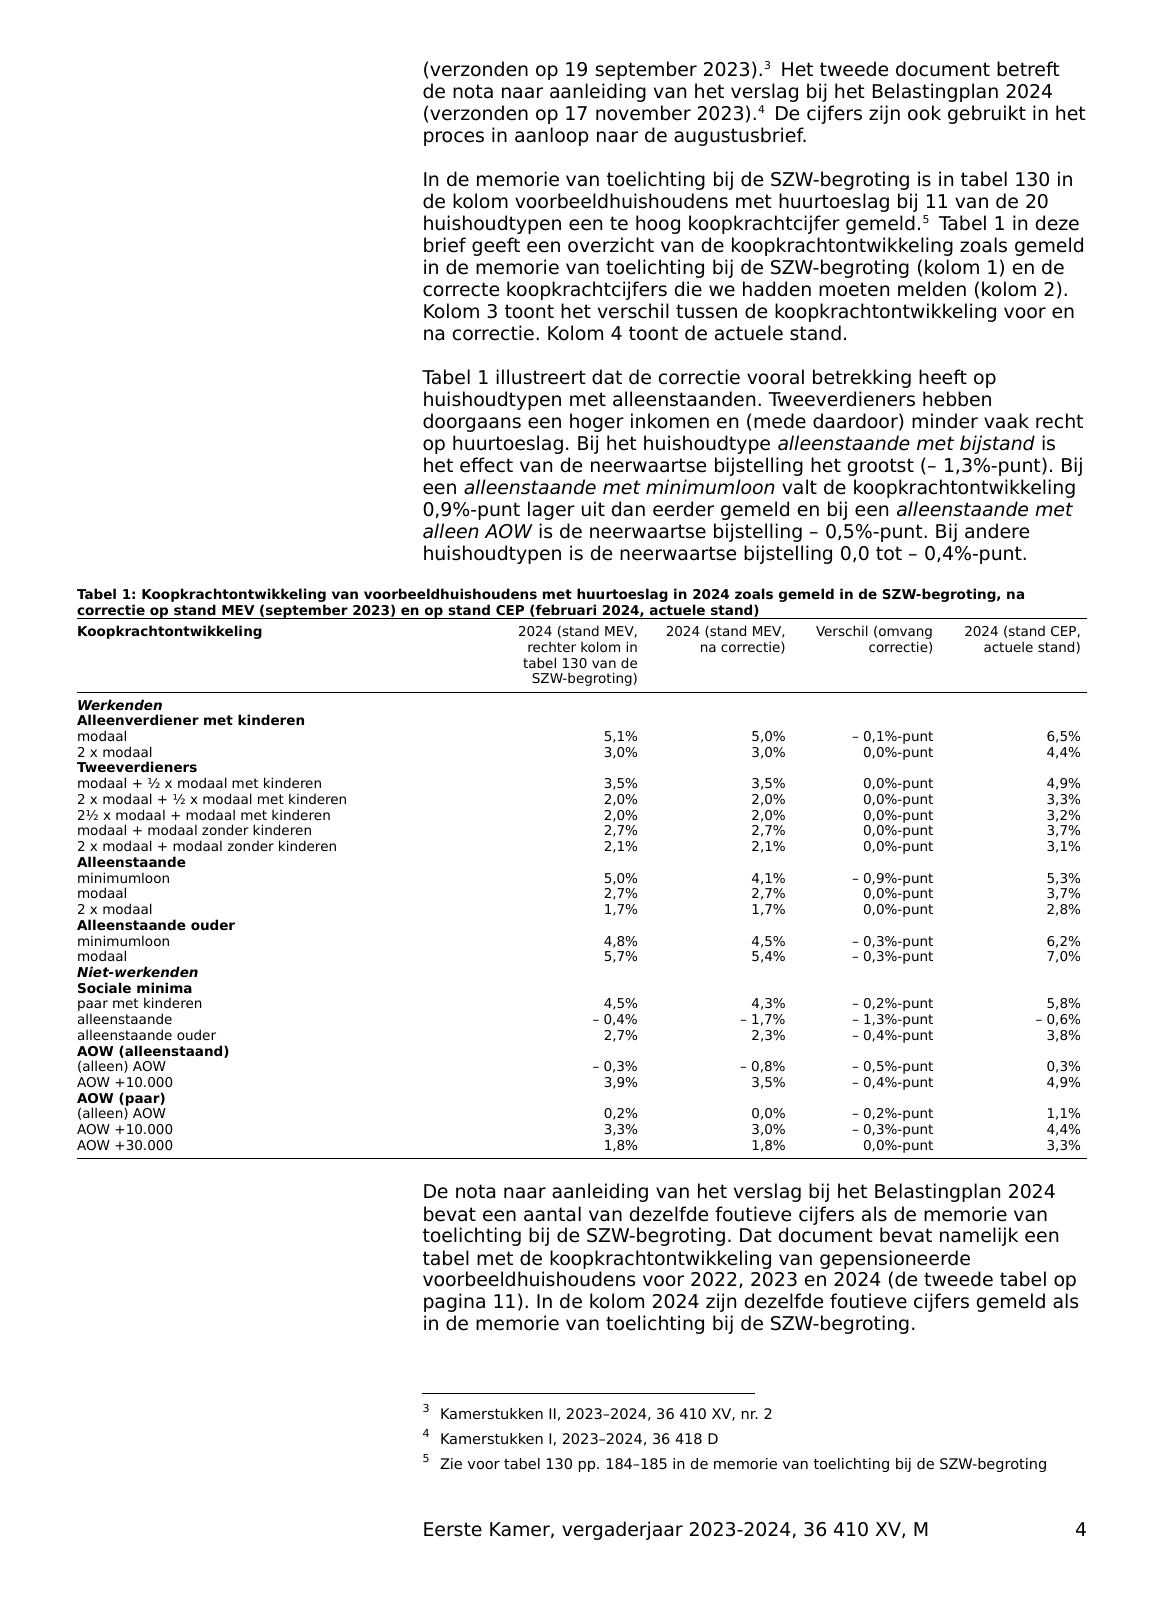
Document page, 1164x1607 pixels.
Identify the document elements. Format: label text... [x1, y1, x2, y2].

table_cell [644, 918, 791, 933]
table_cell 2½ x modaal + modaal met kinderen [77, 808, 496, 823]
table_cell 5,0% [496, 870, 644, 886]
table_cell 2 x modaal + modaal zonder kinderen [77, 839, 496, 855]
table_cell [791, 855, 939, 870]
table_cell 1,7% [496, 902, 644, 918]
text De nota naar aanleiding van het verslag bij het Belastingplan 2024 bevat een aantal van dezelfde foutieve cijfers als de memorie van toelichting bij de SZW-begroting. Dat document bevat namelijk een tabel met de koopkrachtontwikkeling van gepensioneerde voorbeeldhuishoudens voor 2022, 2023 en 2024 (de tweede tabel op pagina 11). In de kolom 2024 zijn dezelfde foutieve cijfers gemeld als in de memorie van toelichting bij de SZW-begroting. [422, 1181, 1087, 1335]
table_cell (alleen) AOW [77, 1059, 496, 1075]
table_cell [791, 713, 939, 729]
table_cell 4,5% [644, 933, 791, 949]
table_cell 0,0%-punt [791, 745, 939, 760]
table_cell 2,7% [496, 1028, 644, 1043]
table_cell 3,3% [496, 1122, 644, 1138]
table_cell [496, 760, 644, 776]
table_cell – 0,4% [496, 1012, 644, 1028]
table_cell [939, 713, 1087, 729]
table_cell 2024 (stand MEV, rechter kolom in tabel 130 van de SZW-begroting) [496, 619, 644, 692]
table_cell paar met kinderen [77, 996, 496, 1012]
table_cell modaal [77, 729, 496, 744]
table_cell 3,0% [644, 745, 791, 760]
table_cell Alleenverdiener met kinderen [77, 713, 496, 729]
table_cell alleenstaande ouder [77, 1028, 496, 1043]
table_cell 3,3% [939, 1138, 1087, 1158]
table_cell – 0,2%-punt [791, 1106, 939, 1122]
table_cell 3,1% [939, 839, 1087, 855]
table_cell 2024 (stand CEP, actuele stand) [939, 619, 1087, 692]
table_cell – 0,3%-punt [791, 1122, 939, 1138]
table_cell [644, 981, 791, 996]
table_cell 2,7% [644, 823, 791, 839]
text (verzonden op 19 september 2023). Het tweede document betreft de nota naar aanleiding van het verslag bij het Belastingplan 2024 (verzonden op 17 november 2023). De cijfers zijn ook gebruikt in het proces in aanloop naar de augustusbrief. [422, 59, 1087, 147]
table_cell minimumloon [77, 870, 496, 886]
table_cell [496, 693, 644, 713]
table_cell [791, 1091, 939, 1106]
table_cell 0,0%-punt [791, 839, 939, 855]
table_cell [791, 965, 939, 981]
table_cell 5,8% [939, 996, 1087, 1012]
table_cell 0,0% [644, 1106, 791, 1122]
text In de memorie van toelichting bij de SZW-begroting is in tabel 130 in de kolom voorbeeldhuishoudens met huurtoeslag bij 11 van de 20 huishoudtypen een te hoog koopkrachtcijfer gemeld. Tabel 1 in deze brief geeft een overzicht van de koopkrachtontwikkeling zoals gemeld in de memorie van toelichting bij de SZW-begroting (kolom 1) en de correcte koopkrachtcijfers die we hadden moeten melden (kolom 2). Kolom 3 toont het verschil tussen de koopkrachtontwikkeling voor en na correctie. Kolom 4 toont de actuele stand. [422, 169, 1087, 345]
table_cell AOW (paar) [77, 1091, 496, 1106]
table_cell 2 x modaal + ½ x modaal met kinderen [77, 792, 496, 807]
text Kamerstukken II, 2023–2024, 36 410 XV, nr. 2 [422, 1402, 1087, 1424]
table_cell [644, 1091, 791, 1106]
table_cell 4,5% [496, 996, 644, 1012]
table_cell [644, 760, 791, 776]
table_cell [496, 1091, 644, 1106]
table_cell [791, 1044, 939, 1059]
table_cell [496, 855, 644, 870]
table_cell Sociale minima [77, 981, 496, 996]
table_cell 2,0% [644, 808, 791, 823]
table_cell – 0,6% [939, 1012, 1087, 1028]
table_cell 4,9% [939, 1075, 1087, 1091]
table_header Tabel 1: Koopkrachtontwikkeling van voorbeeldhuishoudens met huurtoeslag in 2024 zoals gemeld in de SZW-begroting, na correctie op stand MEV (september 2023) en op stand CEP (februari 2024, actuele stand) [77, 587, 1087, 618]
table_cell – 0,5%-punt [791, 1059, 939, 1075]
table_cell – 0,1%-punt [791, 729, 939, 744]
table_cell – 0,9%-punt [791, 870, 939, 886]
table_cell [644, 965, 791, 981]
table_cell [791, 918, 939, 933]
table_cell 4,9% [939, 776, 1087, 792]
table_cell – 0,2%-punt [791, 996, 939, 1012]
table_cell 0,0%-punt [791, 886, 939, 902]
table_cell Alleenstaande ouder [77, 918, 496, 933]
table_cell Koopkrachtontwikkeling [77, 619, 496, 692]
table_cell 2,1% [644, 839, 791, 855]
text Kamerstukken I, 2023–2024, 36 418 D [422, 1427, 1087, 1449]
table_cell [939, 1044, 1087, 1059]
table_cell 4,4% [939, 1122, 1087, 1138]
table_cell 4,3% [644, 996, 791, 1012]
table_cell [644, 713, 791, 729]
table_cell modaal [77, 886, 496, 902]
table_cell – 1,7% [644, 1012, 791, 1028]
table_cell 5,7% [496, 949, 644, 965]
table_cell 6,5% [939, 729, 1087, 744]
table_cell (alleen) AOW [77, 1106, 496, 1122]
table_cell 0,3% [939, 1059, 1087, 1075]
table_cell Niet-werkenden [77, 965, 496, 981]
table_cell alleenstaande [77, 1012, 496, 1028]
table_cell 2,3% [644, 1028, 791, 1043]
table_cell – 1,3%-punt [791, 1012, 939, 1028]
table_cell 6,2% [939, 933, 1087, 949]
table_cell [496, 965, 644, 981]
table_cell 1,8% [496, 1138, 644, 1158]
table_cell 3,8% [939, 1028, 1087, 1043]
table_cell [939, 1091, 1087, 1106]
table_cell Alleenstaande [77, 855, 496, 870]
table_cell – 0,3%-punt [791, 949, 939, 965]
table_cell [644, 855, 791, 870]
table_cell 0,0%-punt [791, 808, 939, 823]
table_cell – 0,3%-punt [791, 933, 939, 949]
table_cell 5,4% [644, 949, 791, 965]
table_cell 0,0%-punt [791, 823, 939, 839]
table_cell 2,8% [939, 902, 1087, 918]
text Tabel 1 illustreert dat de correctie vooral betrekking heeft op huishoudtypen met alleenstaanden. Tweeverdieners hebben doorgaans een hoger inkomen en (mede daardoor) minder vaak recht op huurtoeslag. Bij het huishoudtype alleenstaande met bijstand is het effect van de neerwaartse bijstelling het grootst (– 1,3%-punt). Bij een alleenstaande met minimumloon valt de koopkrachtontwikkeling 0,9%-punt lager uit dan eerder gemeld en bij een alleenstaande met alleen AOW is de neerwaartse bijstelling – 0,5%-punt. Bij andere huishoudtypen is de neerwaartse bijstelling 0,0 tot – 0,4%-punt. [422, 367, 1087, 565]
table_cell [644, 693, 791, 713]
table_cell – 0,3% [496, 1059, 644, 1075]
table_cell 0,0%-punt [791, 902, 939, 918]
table_cell 2,0% [496, 792, 644, 807]
table_cell 1,1% [939, 1106, 1087, 1122]
table_cell minimumloon [77, 933, 496, 949]
table_cell 3,7% [939, 886, 1087, 902]
text Zie voor tabel 130 pp. 184–185 in de memorie van toelichting bij de SZW-begroting [422, 1452, 1087, 1474]
table_cell 2024 (stand MEV, na correctie) [644, 619, 791, 692]
table_cell 2,7% [496, 886, 644, 902]
table_cell 5,3% [939, 870, 1087, 886]
table_cell 3,0% [496, 745, 644, 760]
table_cell 2,1% [496, 839, 644, 855]
table_cell [791, 981, 939, 996]
table_cell 1,7% [644, 902, 791, 918]
table_cell 0,0%-punt [791, 776, 939, 792]
table_cell 2,7% [644, 886, 791, 902]
table_cell 3,5% [496, 776, 644, 792]
table_cell Verschil (omvang correctie) [791, 619, 939, 692]
table_cell 5,1% [496, 729, 644, 744]
table_cell [644, 1044, 791, 1059]
table_cell [939, 693, 1087, 713]
table_cell AOW +10.000 [77, 1075, 496, 1091]
table_cell [791, 693, 939, 713]
table_cell [939, 918, 1087, 933]
table_cell – 0,4%-punt [791, 1028, 939, 1043]
table_cell 2,0% [644, 792, 791, 807]
table_cell [496, 713, 644, 729]
table_cell 2,7% [496, 823, 644, 839]
table_cell – 0,4%-punt [791, 1075, 939, 1091]
table_cell AOW +10.000 [77, 1122, 496, 1138]
table_cell 3,7% [939, 823, 1087, 839]
table_cell modaal + ½ x modaal met kinderen [77, 776, 496, 792]
table_cell [939, 981, 1087, 996]
table_cell 0,0%-punt [791, 1138, 939, 1158]
table_cell – 0,8% [644, 1059, 791, 1075]
table_cell [496, 918, 644, 933]
table_cell modaal [77, 949, 496, 965]
table_cell [496, 1044, 644, 1059]
table_cell 4,1% [644, 870, 791, 886]
table_cell 3,5% [644, 1075, 791, 1091]
table_cell 0,2% [496, 1106, 644, 1122]
table_cell 3,3% [939, 792, 1087, 807]
table_cell 2 x modaal [77, 745, 496, 760]
table_cell 3,2% [939, 808, 1087, 823]
table_cell modaal + modaal zonder kinderen [77, 823, 496, 839]
table_cell 3,5% [644, 776, 791, 792]
table_cell 0,0%-punt [791, 792, 939, 807]
table_cell 3,0% [644, 1122, 791, 1138]
table_cell AOW (alleenstaand) [77, 1044, 496, 1059]
table_cell [791, 760, 939, 776]
table_cell Tweeverdieners [77, 760, 496, 776]
table_cell 2,0% [496, 808, 644, 823]
table_cell 7,0% [939, 949, 1087, 965]
table_cell [939, 965, 1087, 981]
table_cell [939, 855, 1087, 870]
table_cell [939, 760, 1087, 776]
table_cell 5,0% [644, 729, 791, 744]
table_cell AOW +30.000 [77, 1138, 496, 1158]
table_cell 3,9% [496, 1075, 644, 1091]
table_cell Werkenden [77, 693, 496, 713]
table_cell 2 x modaal [77, 902, 496, 918]
table_cell [496, 981, 644, 996]
table_cell 1,8% [644, 1138, 791, 1158]
table_cell 4,8% [496, 933, 644, 949]
table_cell 4,4% [939, 745, 1087, 760]
